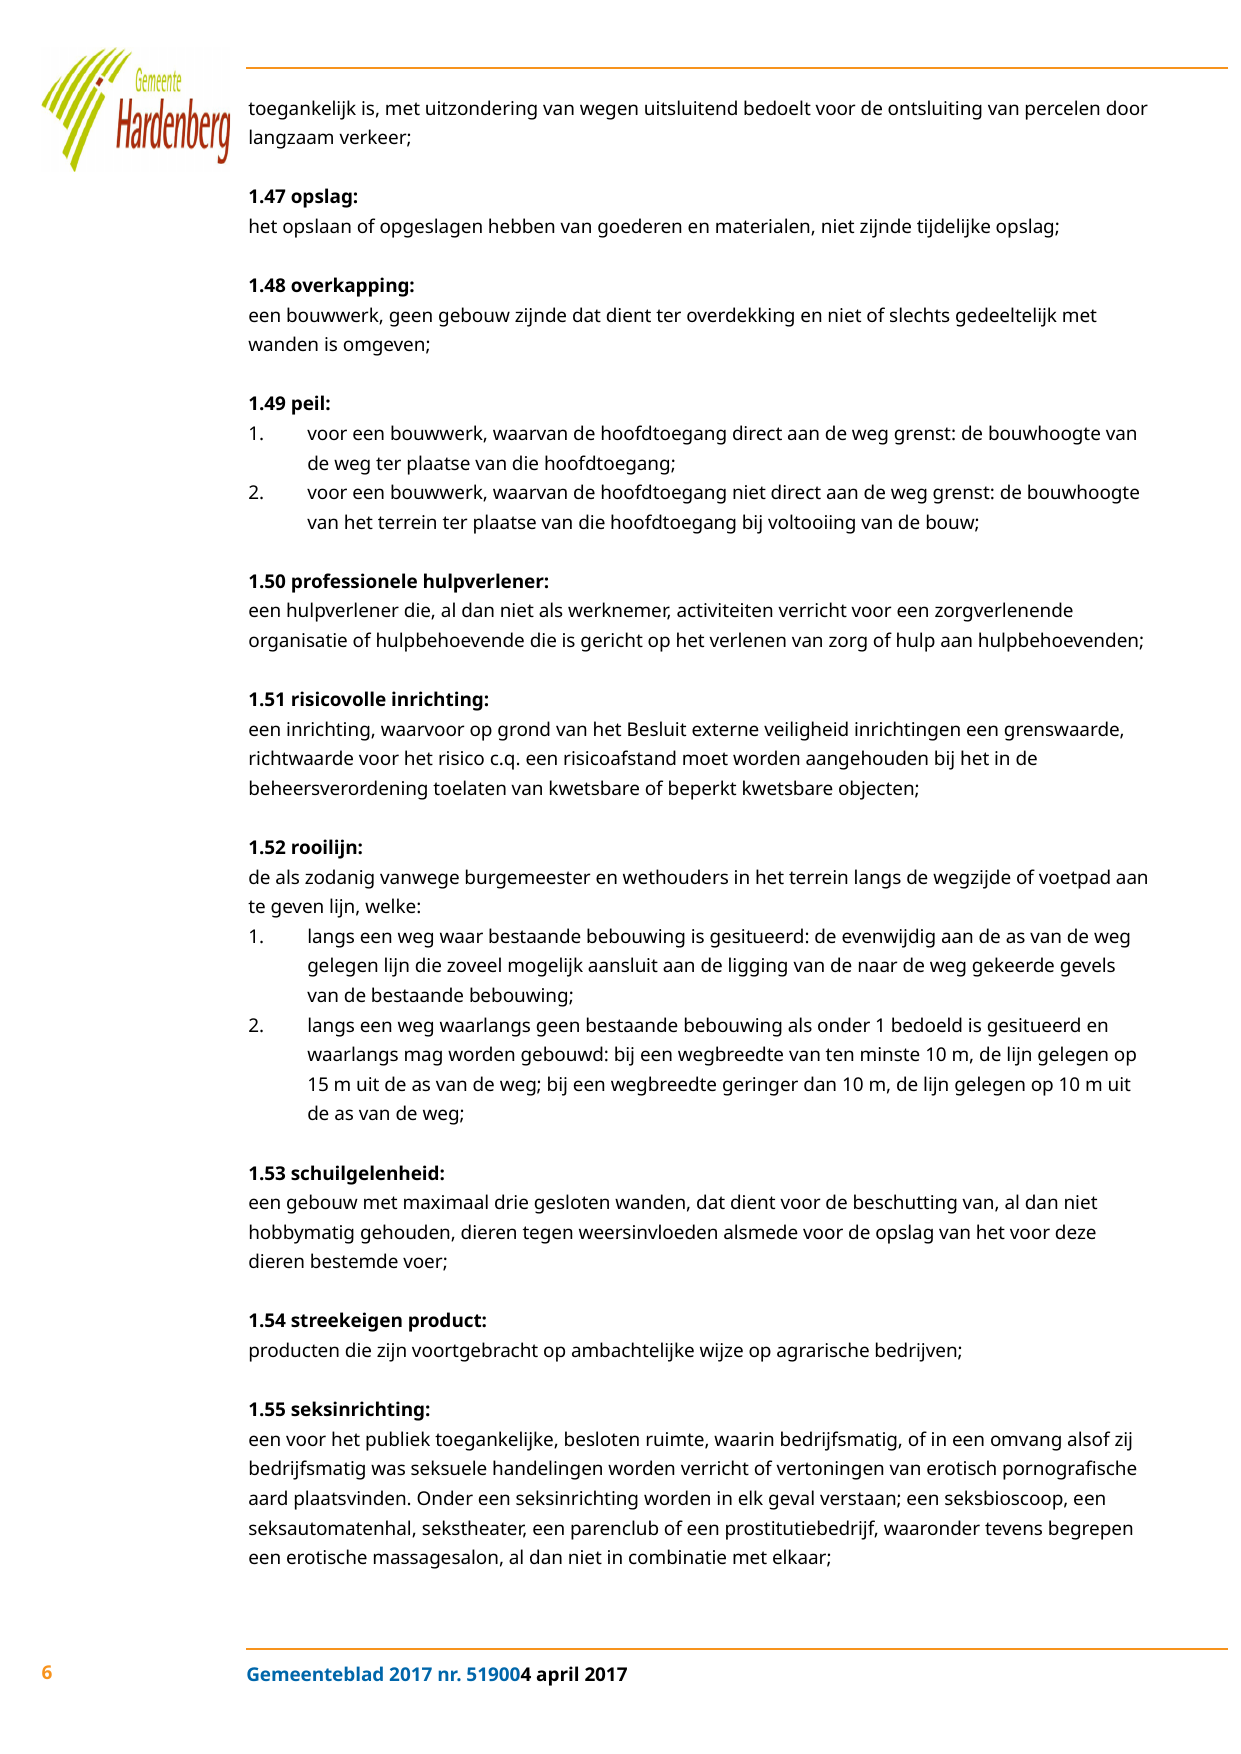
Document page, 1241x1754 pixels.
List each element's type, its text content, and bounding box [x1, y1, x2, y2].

text het opslaan of opgeslagen hebben van goederen en materialen, niet zijnde tijdelijke opslag; [248, 213, 1152, 239]
text de als zodanig vanwege burgemeester en wethouders in het terrein langs de wegzijde of voetpad aan te geven lijn, welke: [248, 864, 1152, 919]
text 1.50 professionele hulpverlener: [248, 568, 1152, 594]
text 1.52 rooilijn: [248, 834, 1152, 860]
text een gebouw met maximaal drie gesloten wanden, dat dient voor de beschutting van, al dan niet hobbymatig gehouden, dieren tegen weersinvloeden alsmede voor de opslag van het voor deze dieren bestemde voer; [248, 1189, 1152, 1274]
text een hulpverlener die, al dan niet als werknemer, activiteiten verricht voor een zorgverlenende organisatie of hulpbehoevende die is gericht op het verlenen van zorg of hulp aan hulpbehoevenden; [248, 598, 1152, 653]
list langs een weg waarlangs geen bestaande bebouwing als onder 1 bedoeld is gesitueerd en waarlangs mag worden gebouwd: bij een wegbreedte van ten minste 10 m, de lijn gelegen op 15 m uit de as van de weg; bij een wegbreedte geringer dan 10 m, de lijn gelegen op 10 m uit de as van de weg; [248, 1012, 1152, 1126]
text 1.53 schuilgelenheid: [248, 1160, 1152, 1186]
text 1.54 streekeigen product: [248, 1308, 1152, 1333]
text een bouwwerk, geen gebouw zijnde dat dient ter overdekking en niet of slechts gedeeltelijk met wanden is omgeven; [248, 302, 1152, 357]
text een inrichting, waarvoor op grond van het Besluit externe veiligheid inrichtingen een grenswaarde, richtwaarde voor het risico c.q. een risicoafstand moet worden aangehouden bij het in de beheersverordening toelaten van kwetsbare of beperkt kwetsbare objecten; [248, 716, 1152, 801]
list voor een bouwwerk, waarvan de hoofdtoegang niet direct aan de weg grenst: de bouwhoogte van het terrein ter plaatse van die hoofdtoegang bij voltooiing van de bouw; [248, 479, 1152, 535]
text toegankelijk is, met uitzondering van wegen uitsluitend bedoelt voor de ontsluiting van percelen door langzaam verkeer; [248, 95, 1152, 150]
text een voor het publiek toegankelijke, besloten ruimte, waarin bedrijfsmatig, of in een omvang alsof zij bedrijfsmatig was seksuele handelingen worden verricht of vertoningen van erotisch pornografische aard plaatsvinden. Onder een seksinrichting worden in elk geval verstaan; een seksbioscoop, een seksautomatenhal, sekstheater, een parenclub of een prostitutiebedrijf, waaronder tevens begrepen een erotische massagesalon, al dan niet in combinatie met elkaar; [248, 1426, 1152, 1570]
text 1.51 risicovolle inrichting: [248, 686, 1152, 712]
list voor een bouwwerk, waarvan de hoofdtoegang direct aan de weg grenst: de bouwhoogte van de weg ter plaatse van die hoofdtoegang; [248, 420, 1152, 476]
list langs een weg waar bestaande bebouwing is gesitueerd: de evenwijdig aan de as van de weg gelegen lijn die zoveel mogelijk aansluit aan de ligging van de naar de weg gekeerde gevels van de bestaande bebouwing; [248, 923, 1152, 1008]
text 1.49 peil: [248, 391, 1152, 416]
text 1.55 seksinrichting: [248, 1396, 1152, 1422]
text producten die zijn voortgebracht op ambachtelijke wijze op agrarische bedrijven; [248, 1337, 1152, 1363]
text 1.47 opslag: [248, 183, 1152, 209]
text 1.48 overkapping: [248, 272, 1152, 298]
picture [41, 47, 231, 172]
